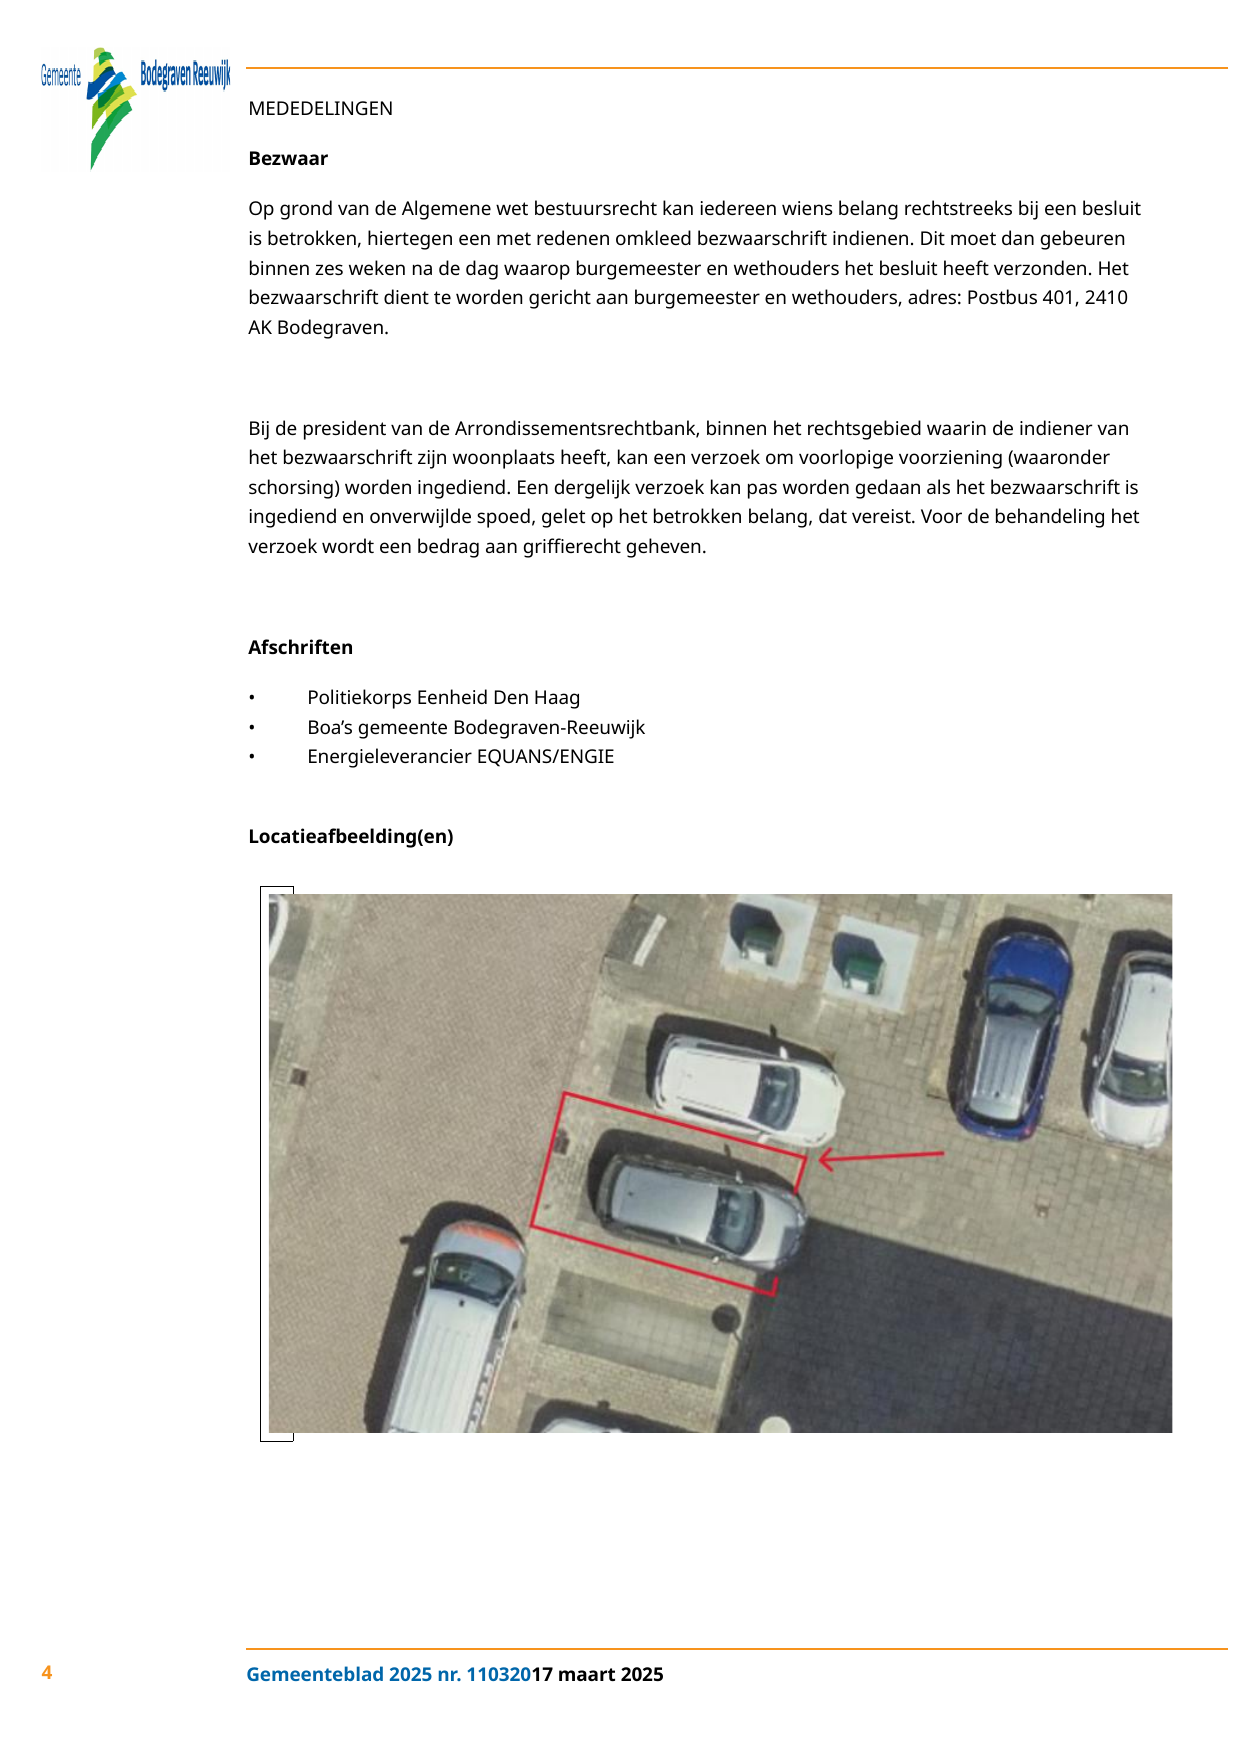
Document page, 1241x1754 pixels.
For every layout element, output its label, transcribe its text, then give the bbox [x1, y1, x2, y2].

picture [268, 894, 1173, 1433]
picture [41, 47, 231, 172]
text Bezwaar [248, 145, 1152, 171]
text Afschriften [248, 634, 1152, 660]
list Boa’s gemeente Bodegraven-Reeuwijk [248, 714, 1152, 740]
text MEDEDELINGEN [248, 95, 1152, 121]
text Bij de president van de Arrondissementsrechtbank, binnen het rechtsgebied waarin de indiener van het bezwaarschrift zijn woonplaats heeft, kan een verzoek om voorlopige voorziening (waaronder schorsing) worden ingediend. Een dergelijk verzoek kan pas worden gedaan als het bezwaarschrift is ingediend en onverwijlde spoed, gelet op het betrokken belang, dat vereist. Voor de behandeling het verzoek wordt een bedrag aan griffierecht geheven. [248, 415, 1152, 559]
text Locatieafbeelding(en) [248, 823, 1152, 849]
list Politiekorps Eenheid Den Haag [248, 684, 1152, 710]
list Energieleverancier EQUANS/ENGIE [248, 743, 1152, 769]
text Op grond van de Algemene wet bestuursrecht kan iedereen wiens belang rechtstreeks bij een besluit is betrokken, hiertegen een met redenen omkleed bezwaarschrift indienen. Dit moet dan gebeuren binnen zes weken na de dag waarop burgemeester en wethouders het besluit heeft verzonden. Het bezwaarschrift dient te worden gericht aan burgemeester en wethouders, adres: Postbus 401, 2410 AK Bodegraven. [248, 196, 1152, 340]
